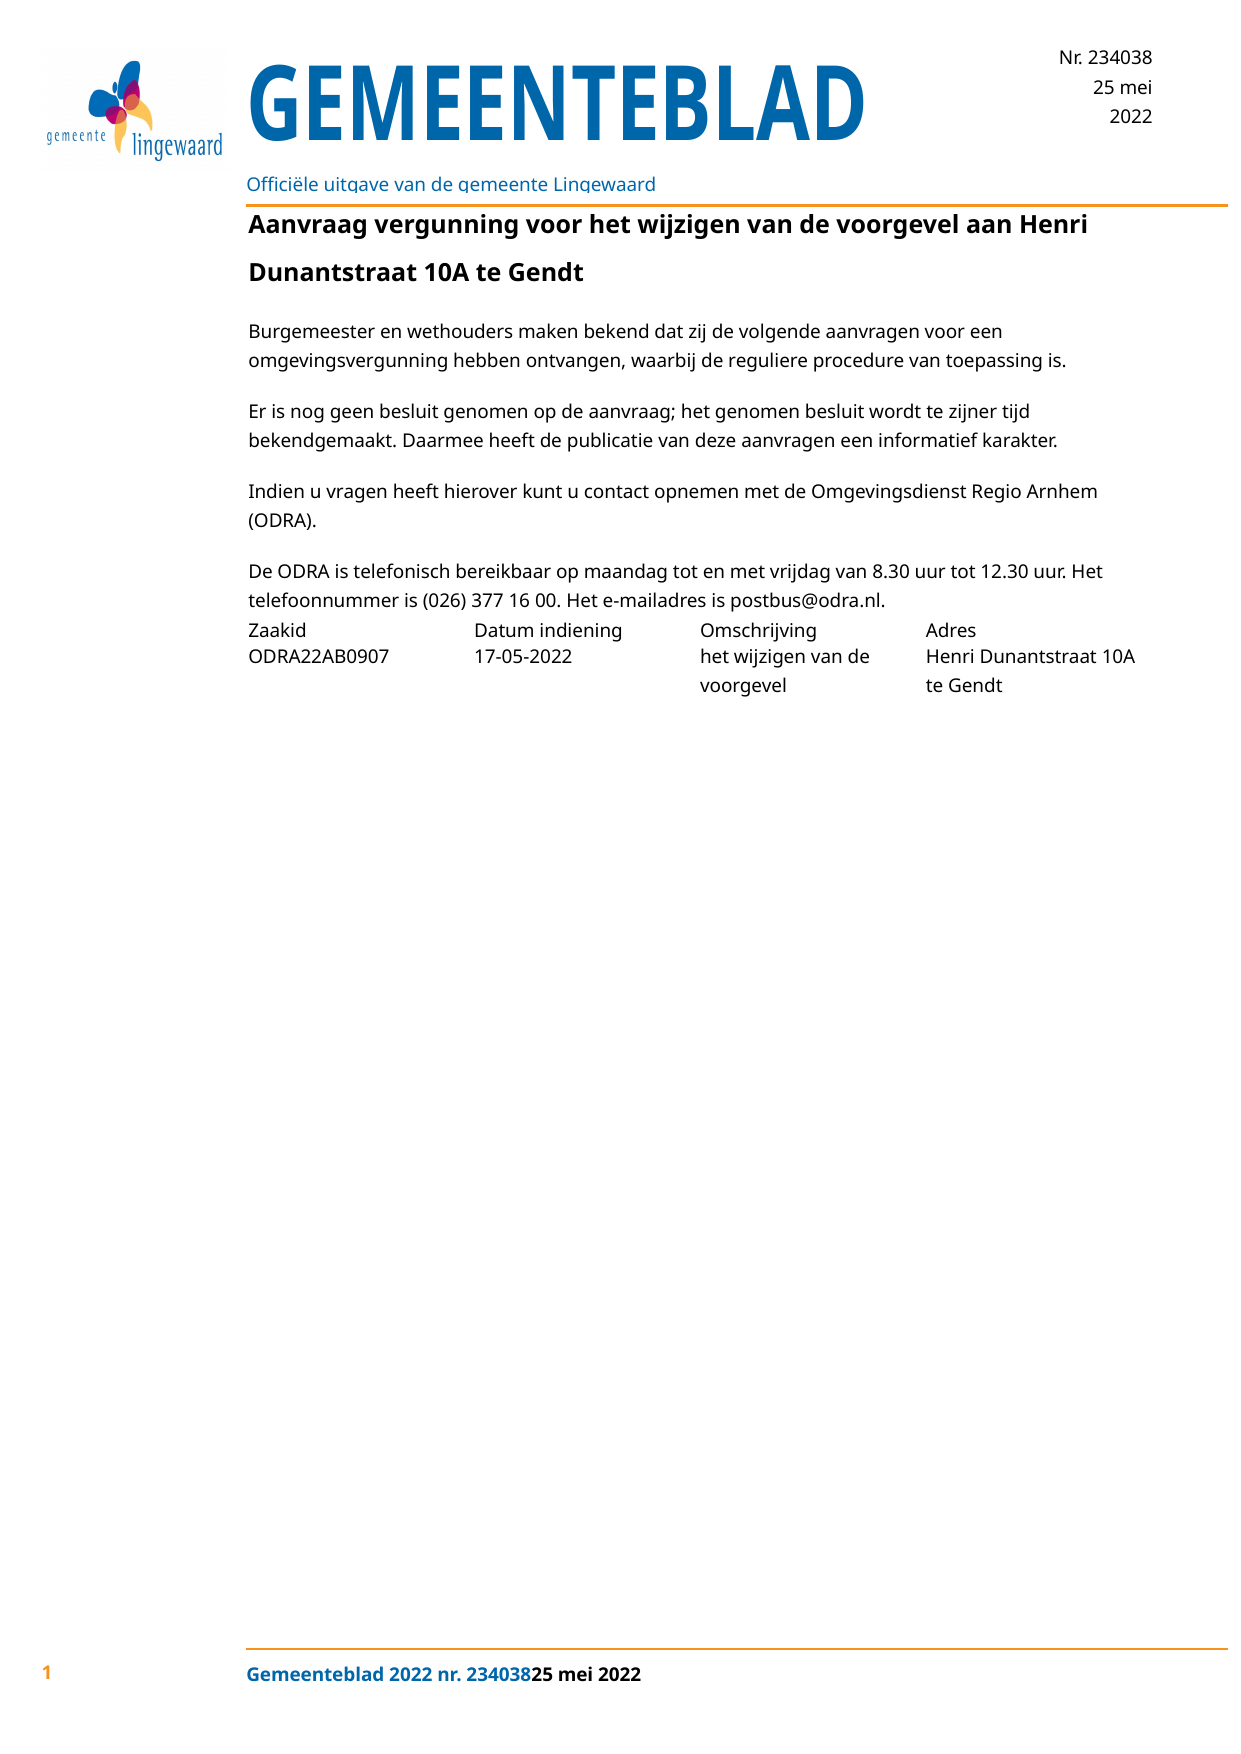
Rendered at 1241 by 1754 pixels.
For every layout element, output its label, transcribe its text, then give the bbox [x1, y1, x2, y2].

table_header Datum indiening [474, 617, 700, 643]
table_cell Henri Dunantstraat 10A te Gendt [926, 643, 1152, 698]
picture [41, 47, 231, 172]
text De ODRA is telefonisch bereikbaar op maandag tot en met vrijdag van 8.30 uur tot 12.30 uur. Het telefoonnummer is (026) 377 16 00. Het e-mailadres is postbus@odra.nl. [248, 558, 1152, 613]
table_cell het wijzigen van de voorgevel [700, 643, 926, 698]
text Burgemeester en wethouders maken bekend dat zij de volgende aanvragen voor een omgevingsvergunning hebben ontvangen, waarbij de reguliere procedure van toepassing is. [248, 318, 1152, 373]
table_cell 17-05-2022 [474, 643, 700, 698]
text Aanvraag vergunning voor het wijzigen van de voorgevel aan Henri Dunantstraat 10A te Gendt [248, 207, 1152, 288]
table_header Omschrijving [700, 617, 926, 643]
table_cell ODRA22AB0907 [248, 643, 474, 698]
table_header Zaakid [248, 617, 474, 643]
text Er is nog geen besluit genomen op de aanvraag; het genomen besluit wordt te zijner tijd bekendgemaakt. Daarmee heeft de publicatie van deze aanvragen een informatief karakter. [248, 398, 1152, 453]
text Indien u vragen heeft hierover kunt u contact opnemen met de Omgevingsdienst Regio Arnhem (ODRA). [248, 478, 1152, 533]
table_header Adres [926, 617, 1152, 643]
